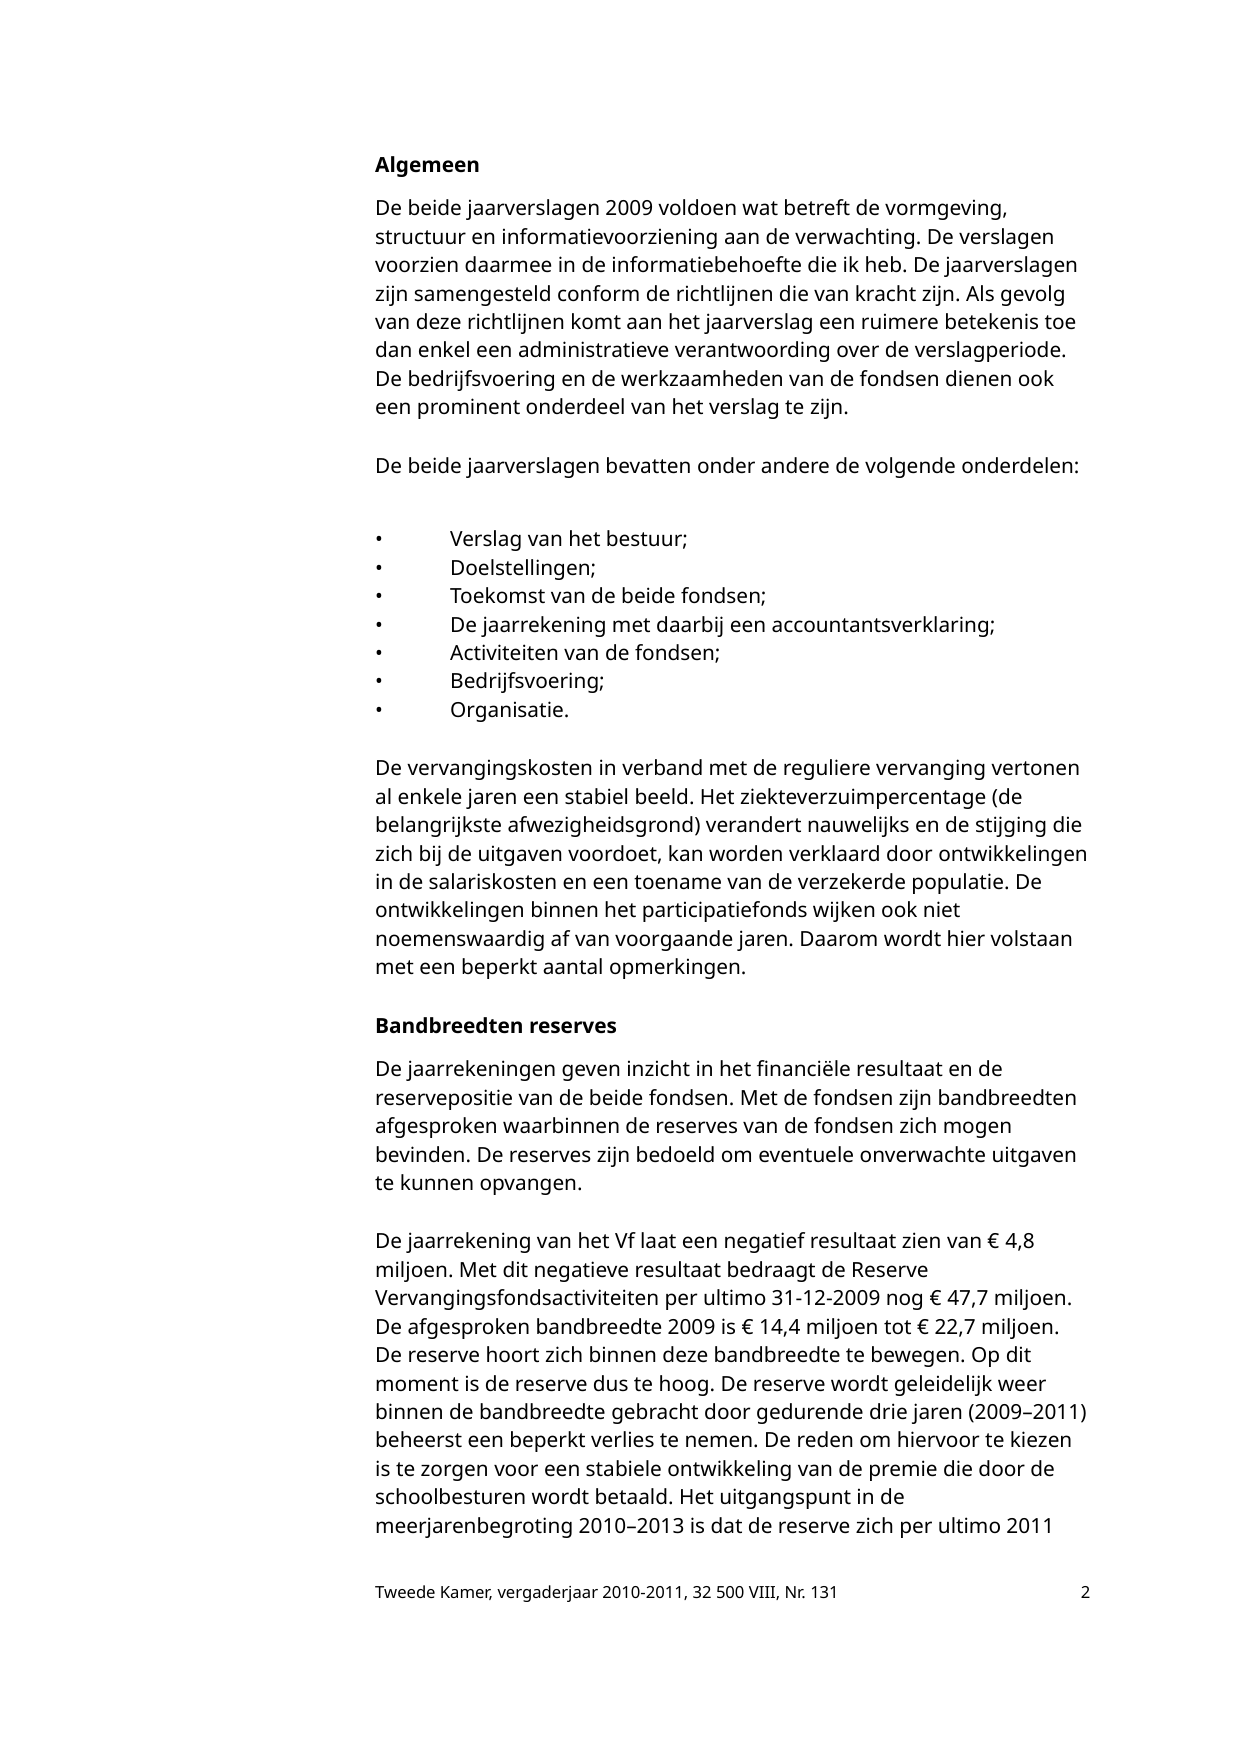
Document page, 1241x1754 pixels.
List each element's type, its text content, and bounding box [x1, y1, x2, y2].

text De beide jaarverslagen 2009 voldoen wat betreft de vormgeving, structuur en informatievoorziening aan de verwachting. De verslagen voorzien daarmee in de informatiebehoefte die ik heb. De jaarverslagen zijn samengesteld conform de richtlijnen die van kracht zijn. Als gevolg van deze richtlijnen komt aan het jaarverslag een ruimere betekenis toe dan enkel een administratieve verantwoording over de verslagperiode. De bedrijfsvoering en de werkzaamheden van de fondsen dienen ook een prominent onderdeel van het verslag te zijn. [375, 193, 1090, 421]
text De vervangingskosten in verband met de reguliere vervanging vertonen al enkele jaren een stabiel beeld. Het ziekteverzuimpercentage (de belangrijkste afwezigheidsgrond) verandert nauwelijks en de stijging die zich bij de uitgaven voordoet, kan worden verklaard door ontwikkelingen in de salariskosten en een toename van de verzekerde populatie. De ontwikkelingen binnen het participatiefonds wijken ook niet noemenswaardig af van voorgaande jaren. Daarom wordt hier volstaan met een beperkt aantal opmerkingen. [375, 753, 1090, 981]
text De beide jaarverslagen bevatten onder andere de volgende onderdelen: [375, 451, 1090, 479]
text Bandbreedten reserves [375, 1011, 1090, 1039]
text De jaarrekeningen geven inzicht in het financiële resultaat en de reservepositie van de beide fondsen. Met de fondsen zijn bandbreedten afgesproken waarbinnen de reserves van de fondsen zich mogen bevinden. De reserves zijn bedoeld om eventuele onverwachte uitgaven te kunnen opvangen. [375, 1054, 1090, 1197]
list Verslag van het bestuur; [375, 524, 1090, 553]
list De jaarrekening met daarbij een accountantsverklaring; [375, 610, 1090, 638]
list Toekomst van de beide fondsen; [375, 581, 1090, 610]
list Activiteiten van de fondsen; [375, 638, 1090, 667]
list Organisatie. [375, 695, 1090, 723]
list Bedrijfsvoering; [375, 667, 1090, 695]
text Algemeen [375, 150, 1090, 178]
list Doelstellingen; [375, 553, 1090, 581]
text De jaarrekening van het Vf laat een negatief resultaat zien van € 4,8 miljoen. Met dit negatieve resultaat bedraagt de Reserve Vervangingsfondsactiviteiten per ultimo 31-12-2009 nog € 47,7 miljoen. De afgesproken bandbreedte 2009 is € 14,4 miljoen tot € 22,7 miljoen. De reserve hoort zich binnen deze bandbreedte te bewegen. Op dit moment is de reserve dus te hoog. De reserve wordt geleidelijk weer binnen de bandbreedte gebracht door gedurende drie jaren (2009–2011) beheerst een beperkt verlies te nemen. De reden om hiervoor te kiezen is te zorgen voor een stabiele ontwikkeling van de premie die door de schoolbesturen wordt betaald. Het uitgangspunt in de meerjarenbegroting 2010–2013 is dat de reserve zich per ultimo 2011 [375, 1227, 1090, 1539]
